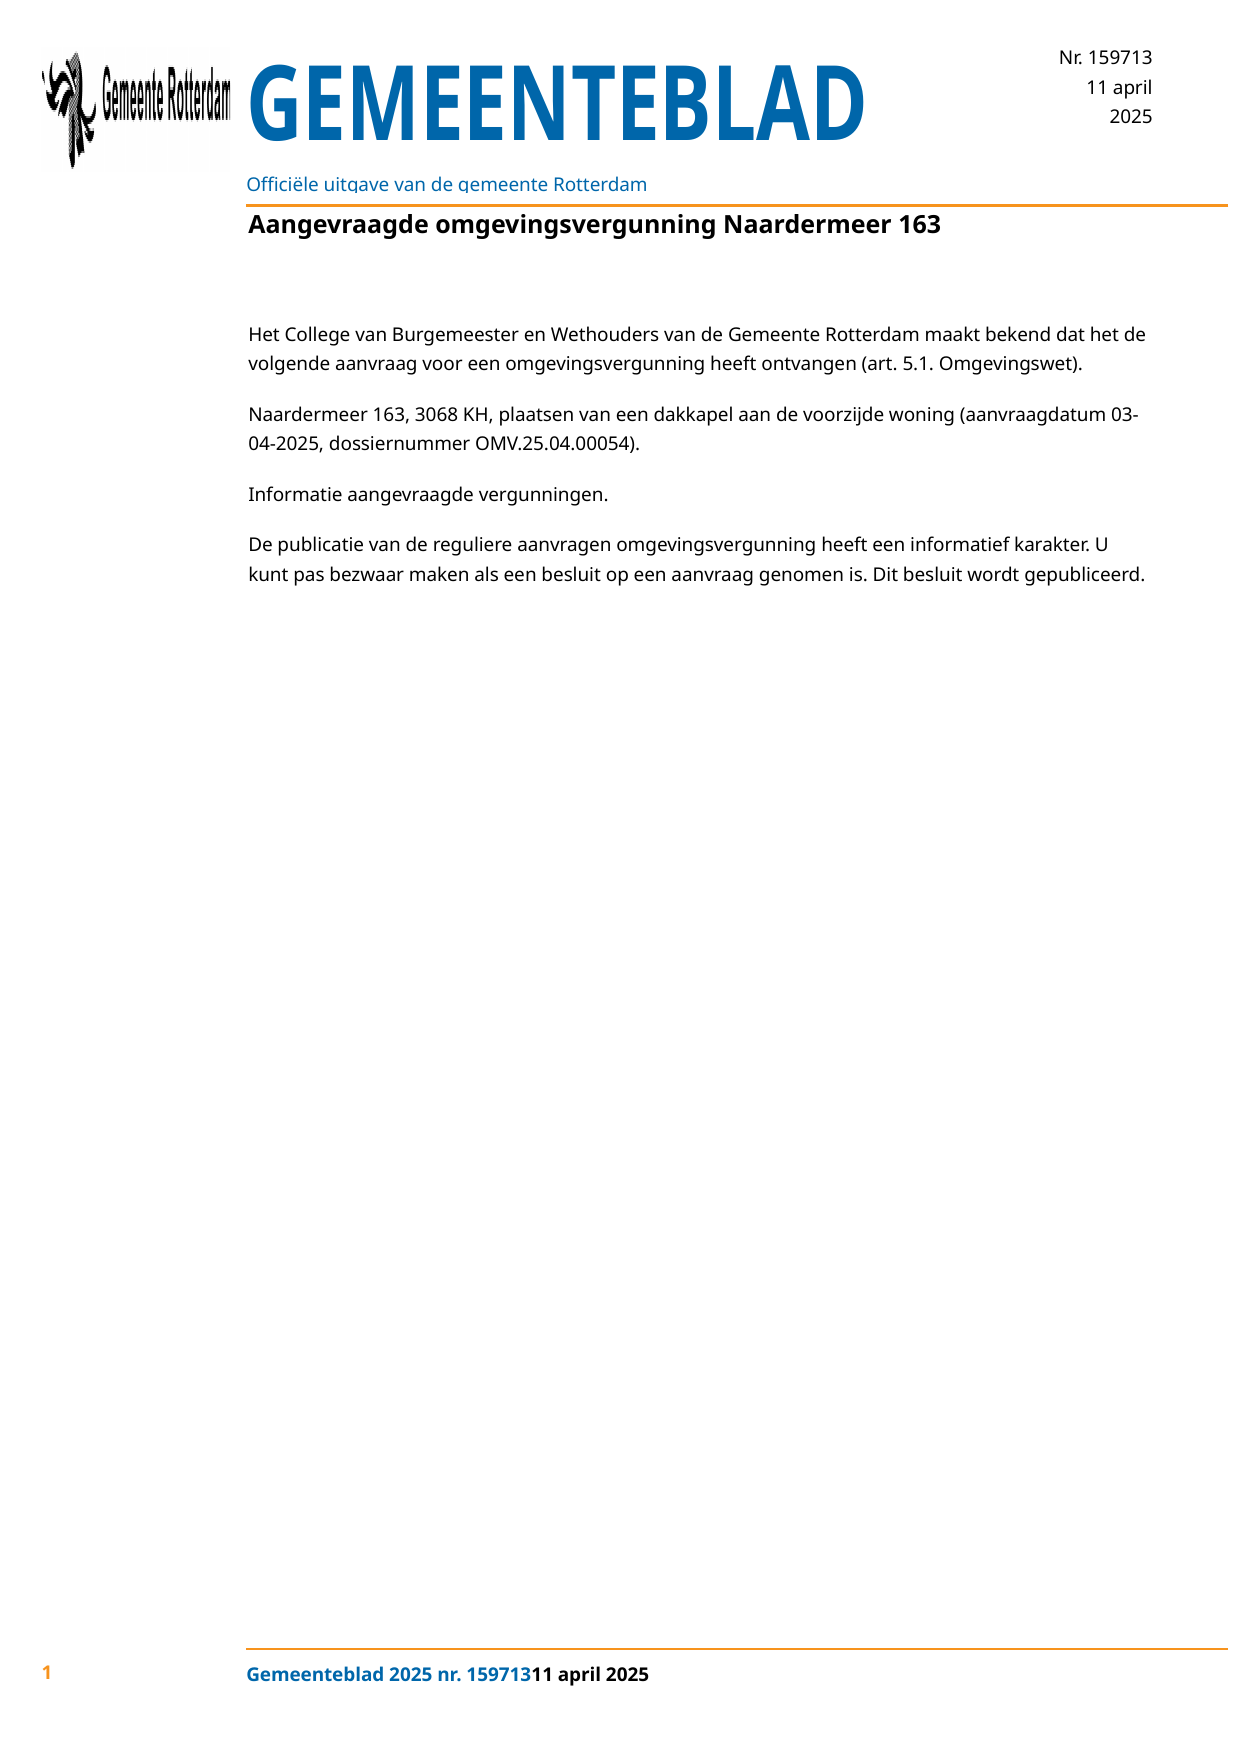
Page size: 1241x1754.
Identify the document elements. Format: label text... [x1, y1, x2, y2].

text Informatie aangevraagde vergunningen. [248, 481, 1152, 506]
text Aangevraagde omgevingsvergunning Naardermeer 163 [248, 207, 1152, 241]
text Naardermeer 163, 3068 KH, plaatsen van een dakkapel aan de voorzijde woning (aanvraagdatum 03-04-2025, dossiernummer OMV.25.04.00054). [248, 401, 1152, 456]
text De publicatie van de reguliere aanvragen omgevingsvergunning heeft een informatief karakter. U kunt pas bezwaar maken als een besluit op een aanvraag genomen is. Dit besluit wordt gepubliceerd. [248, 531, 1152, 586]
text Het College van Burgemeester en Wethouders van de Gemeente Rotterdam maakt bekend dat het de volgende aanvraag voor een omgevingsvergunning heeft ontvangen (art. 5.1. Omgevingswet). [248, 321, 1152, 376]
picture [41, 47, 231, 172]
